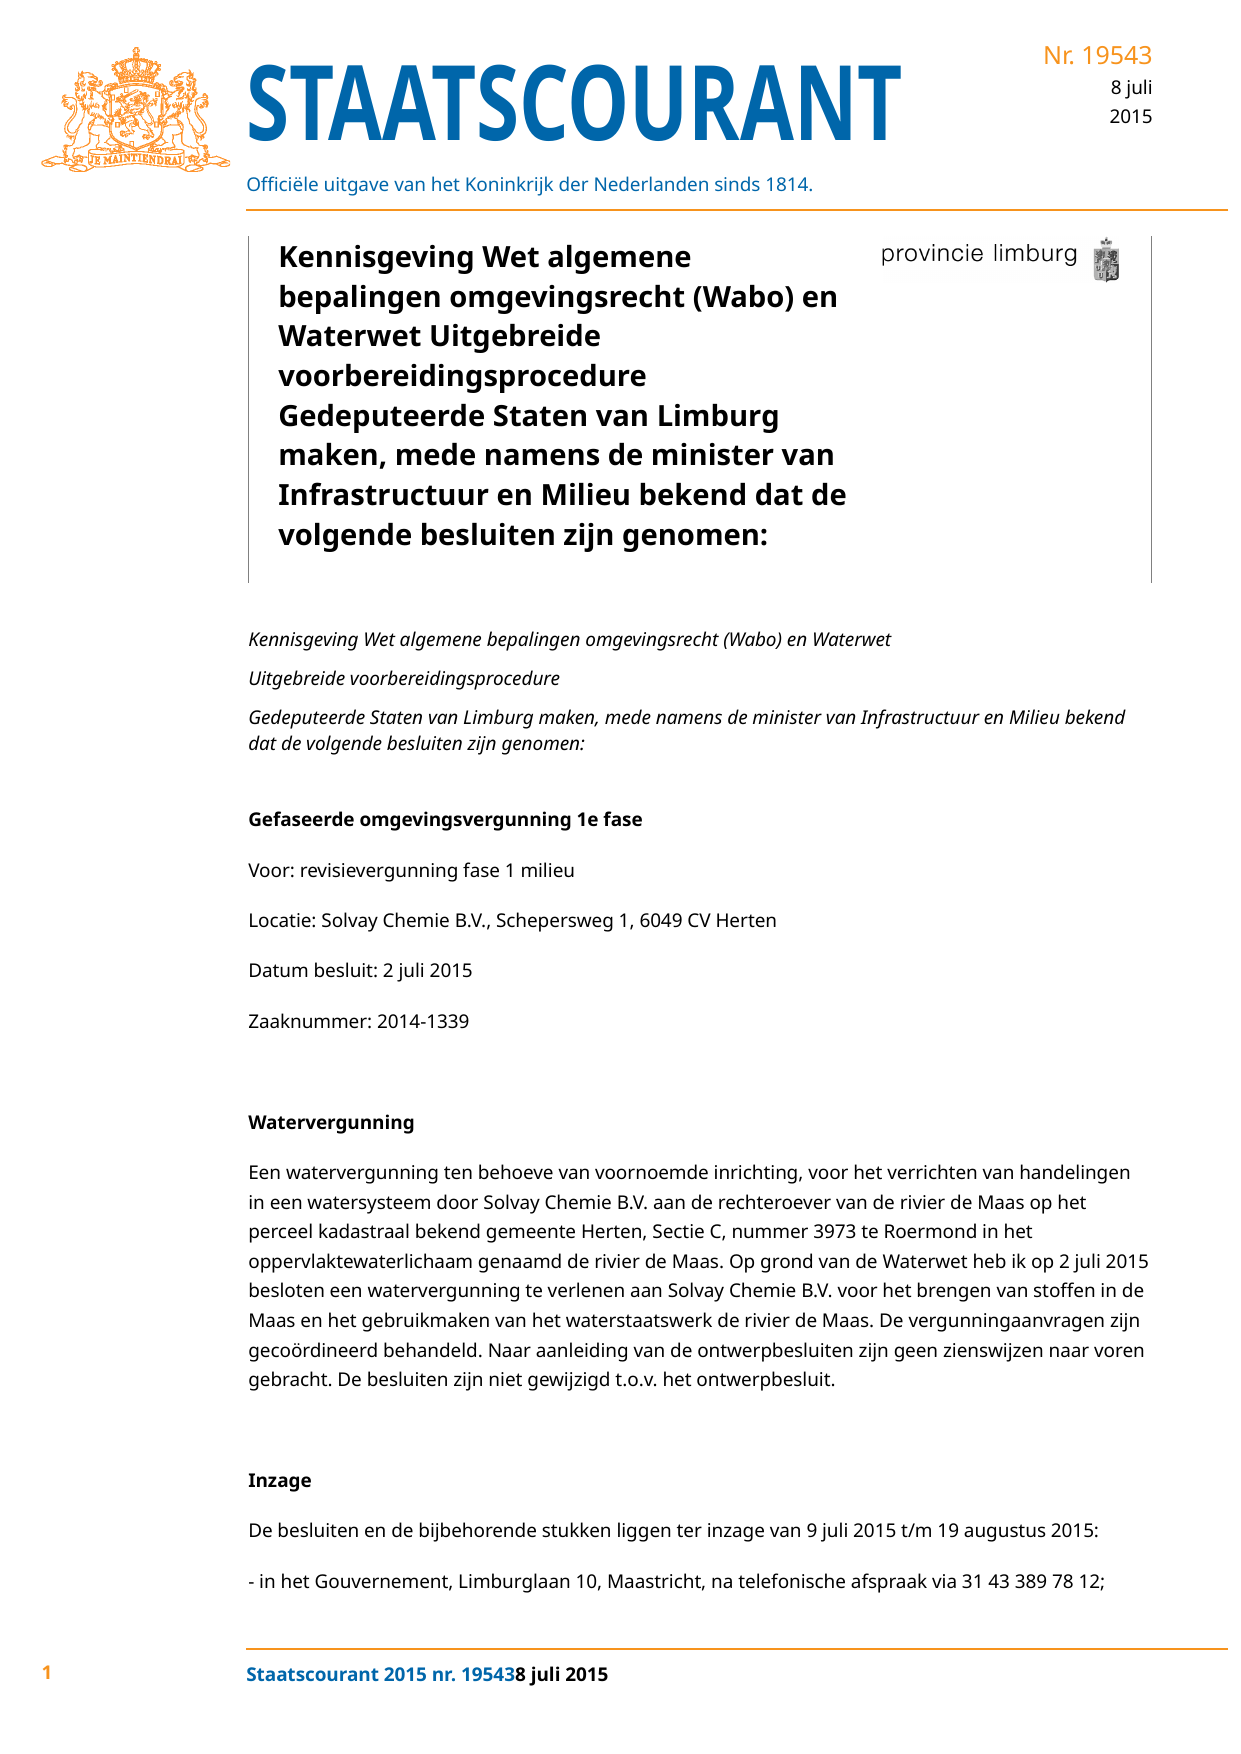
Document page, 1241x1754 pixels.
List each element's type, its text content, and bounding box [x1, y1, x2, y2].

text Inzage [248, 1467, 1152, 1493]
picture [41, 47, 231, 172]
text - in het Gouvernement, Limburglaan 10, Maastricht, na telefonische afspraak via 31 43 389 78 12; [248, 1568, 1152, 1594]
table_header [850, 236, 1151, 583]
text Datum besluit: 2 juli 2015 [248, 958, 1152, 983]
text Uitgebreide voorbereidingsprocedure [248, 665, 1152, 691]
text Zaaknummer: 2014-1339 [248, 1008, 1152, 1034]
table_header Kennisgeving Wet algemene bepalingen omgevingsrecht (Wabo) en Waterwet Uitgebreide voorbereidingsprocedure Gedeputeerde Staten van Limburg maken, mede namens de minister van Infrastructuur en Milieu bekend dat de volgende besluiten zijn genomen: [249, 236, 850, 583]
text Een watervergunning ten behoeve van voornoemde inrichting, voor het verrichten van handelingen in een watersysteem door Solvay Chemie B.V. aan de rechteroever van de rivier de Maas op het perceel kadastraal bekend gemeente Herten, Sectie C, nummer 3973 te Roermond in het oppervlaktewaterlichaam genaamd de rivier de Maas. Op grond van de Waterwet heb ik op 2 juli 2015 besloten een watervergunning te verlenen aan Solvay Chemie B.V. voor het brengen van stoffen in de Maas en het gebruikmaken van het waterstaatswerk de rivier de Maas. De vergunningaanvragen zijn gecoördineerd behandeld. Naar aanleiding van de ontwerpbesluiten zijn geen zienswijzen naar voren gebracht. De besluiten zijn niet gewijzigd t.o.v. het ontwerpbesluit. [248, 1159, 1152, 1392]
text Watervergunning [248, 1109, 1152, 1134]
text Gefaseerde omgevingsvergunning 1e fase [248, 806, 1152, 832]
picture [882, 236, 1119, 283]
text Voor: revisievergunning fase 1 milieu [248, 857, 1152, 882]
text Gedeputeerde Staten van Limburg maken, mede namens de minister van Infrastructuur en Milieu bekend dat de volgende besluiten zijn genomen: [248, 704, 1152, 756]
text Locatie: Solvay Chemie B.V., Schepersweg 1, 6049 CV Herten [248, 907, 1152, 933]
text Kennisgeving Wet algemene bepalingen omgevingsrecht (Wabo) en Waterwet [248, 626, 1152, 652]
text De besluiten en de bijbehorende stukken liggen ter inzage van 9 juli 2015 t/m 19 augustus 2015: [248, 1518, 1152, 1543]
